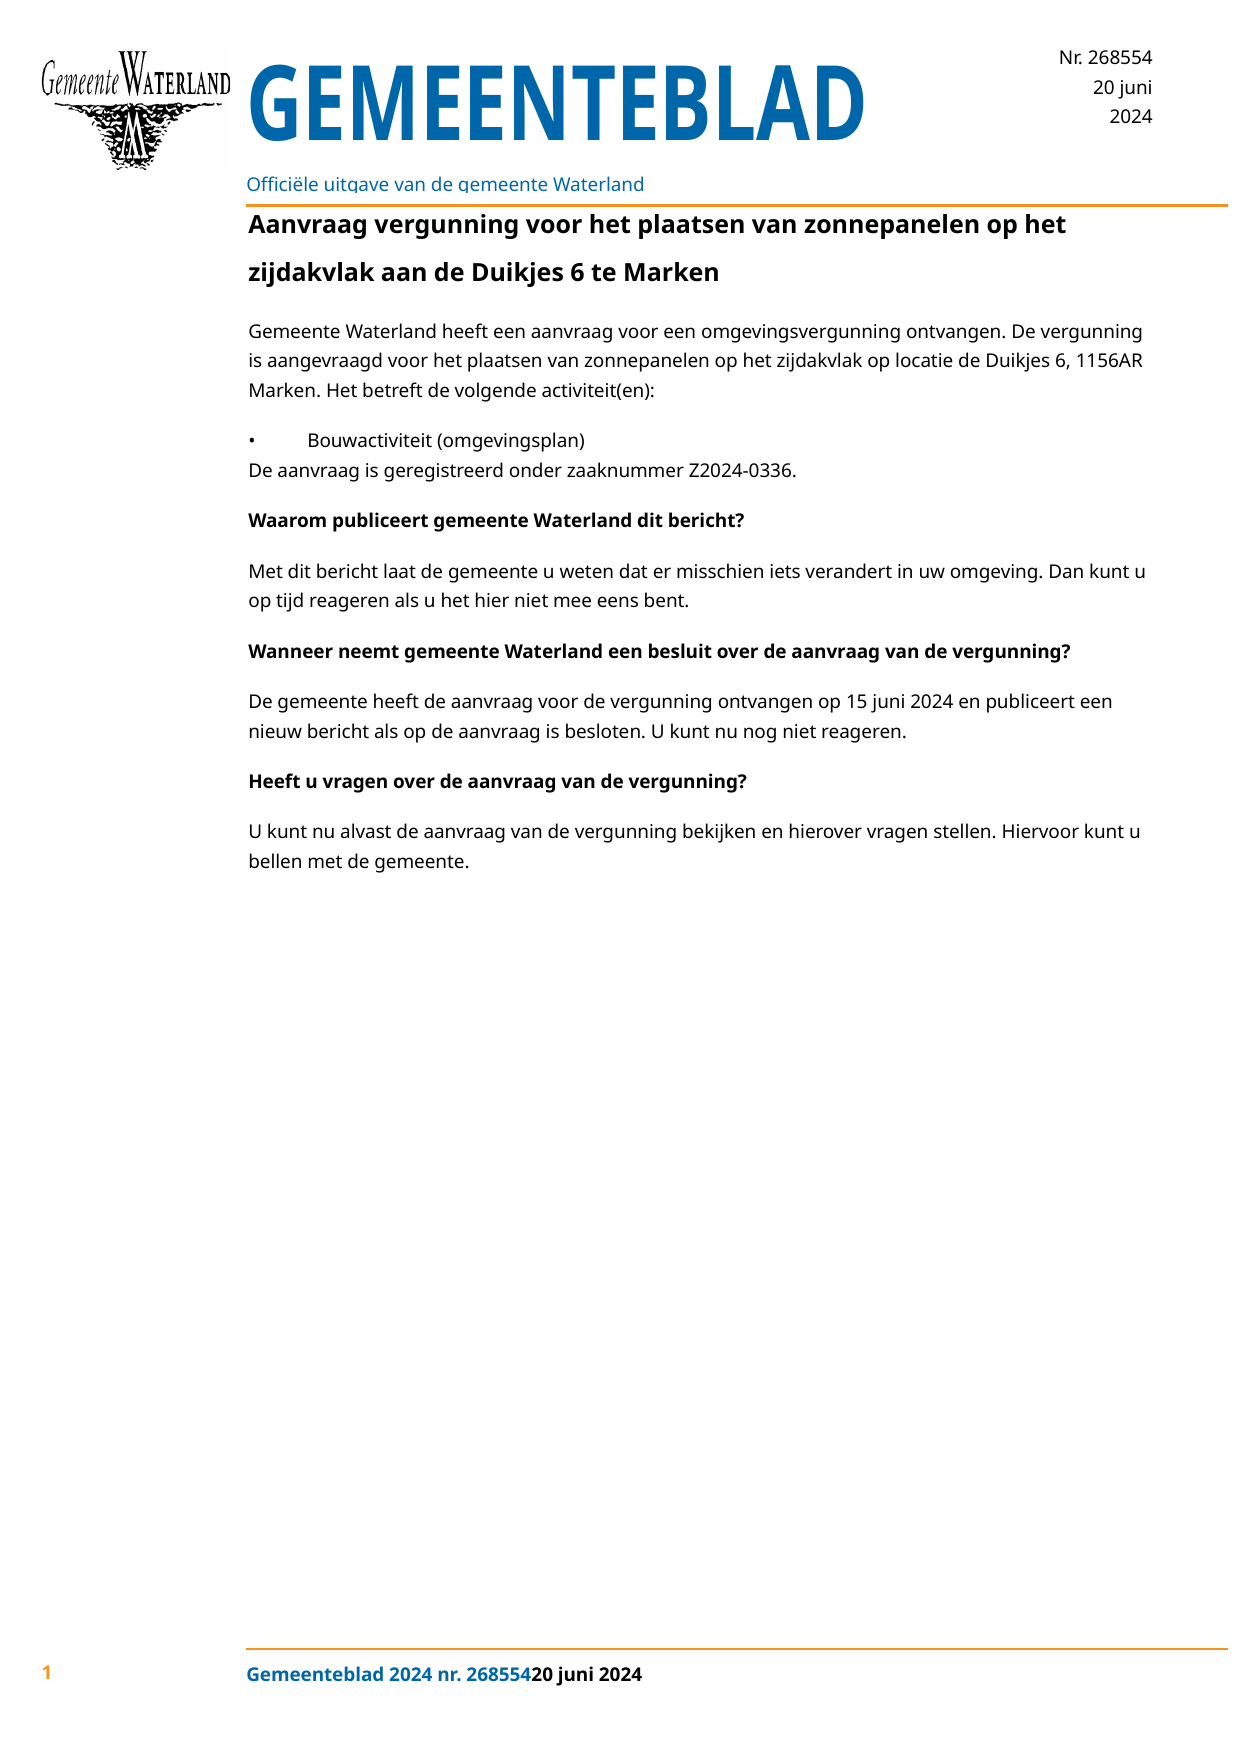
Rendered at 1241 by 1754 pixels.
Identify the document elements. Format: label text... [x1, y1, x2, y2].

text Heeft u vragen over de aanvraag van de vergunning? [248, 768, 1152, 794]
text De gemeente heeft de aanvraag voor de vergunning ontvangen op 15 juni 2024 en publiceert een nieuw bericht als op de aanvraag is besloten. U kunt nu nog niet reageren. [248, 688, 1152, 744]
picture [41, 47, 231, 172]
text Met dit bericht laat de gemeente u weten dat er misschien iets verandert in uw omgeving. Dan kunt u op tijd reageren als u het hier niet mee eens bent. [248, 558, 1152, 613]
text Gemeente Waterland heeft een aanvraag voor een omgevingsvergunning ontvangen. De vergunning is aangevraagd voor het plaatsen van zonnepanelen op het zijdakvlak op locatie de Duikjes 6, 1156AR Marken. Het betreft de volgende activiteit(en): [248, 318, 1152, 403]
text De aanvraag is geregistreerd onder zaaknummer Z2024-0336. [248, 457, 1152, 483]
text Aanvraag vergunning voor het plaatsen van zonnepanelen op het zijdakvlak aan de Duikjes 6 te Marken [248, 207, 1152, 288]
text U kunt nu alvast de aanvraag van de vergunning bekijken en hierover vragen stellen. Hiervoor kunt u bellen met de gemeente. [248, 819, 1152, 874]
text Wanneer neemt gemeente Waterland een besluit over de aanvraag van de vergunning? [248, 638, 1152, 664]
list Bouwactiviteit (omgevingsplan) [248, 427, 1152, 453]
text Waarom publiceert gemeente Waterland dit bericht? [248, 507, 1152, 533]
